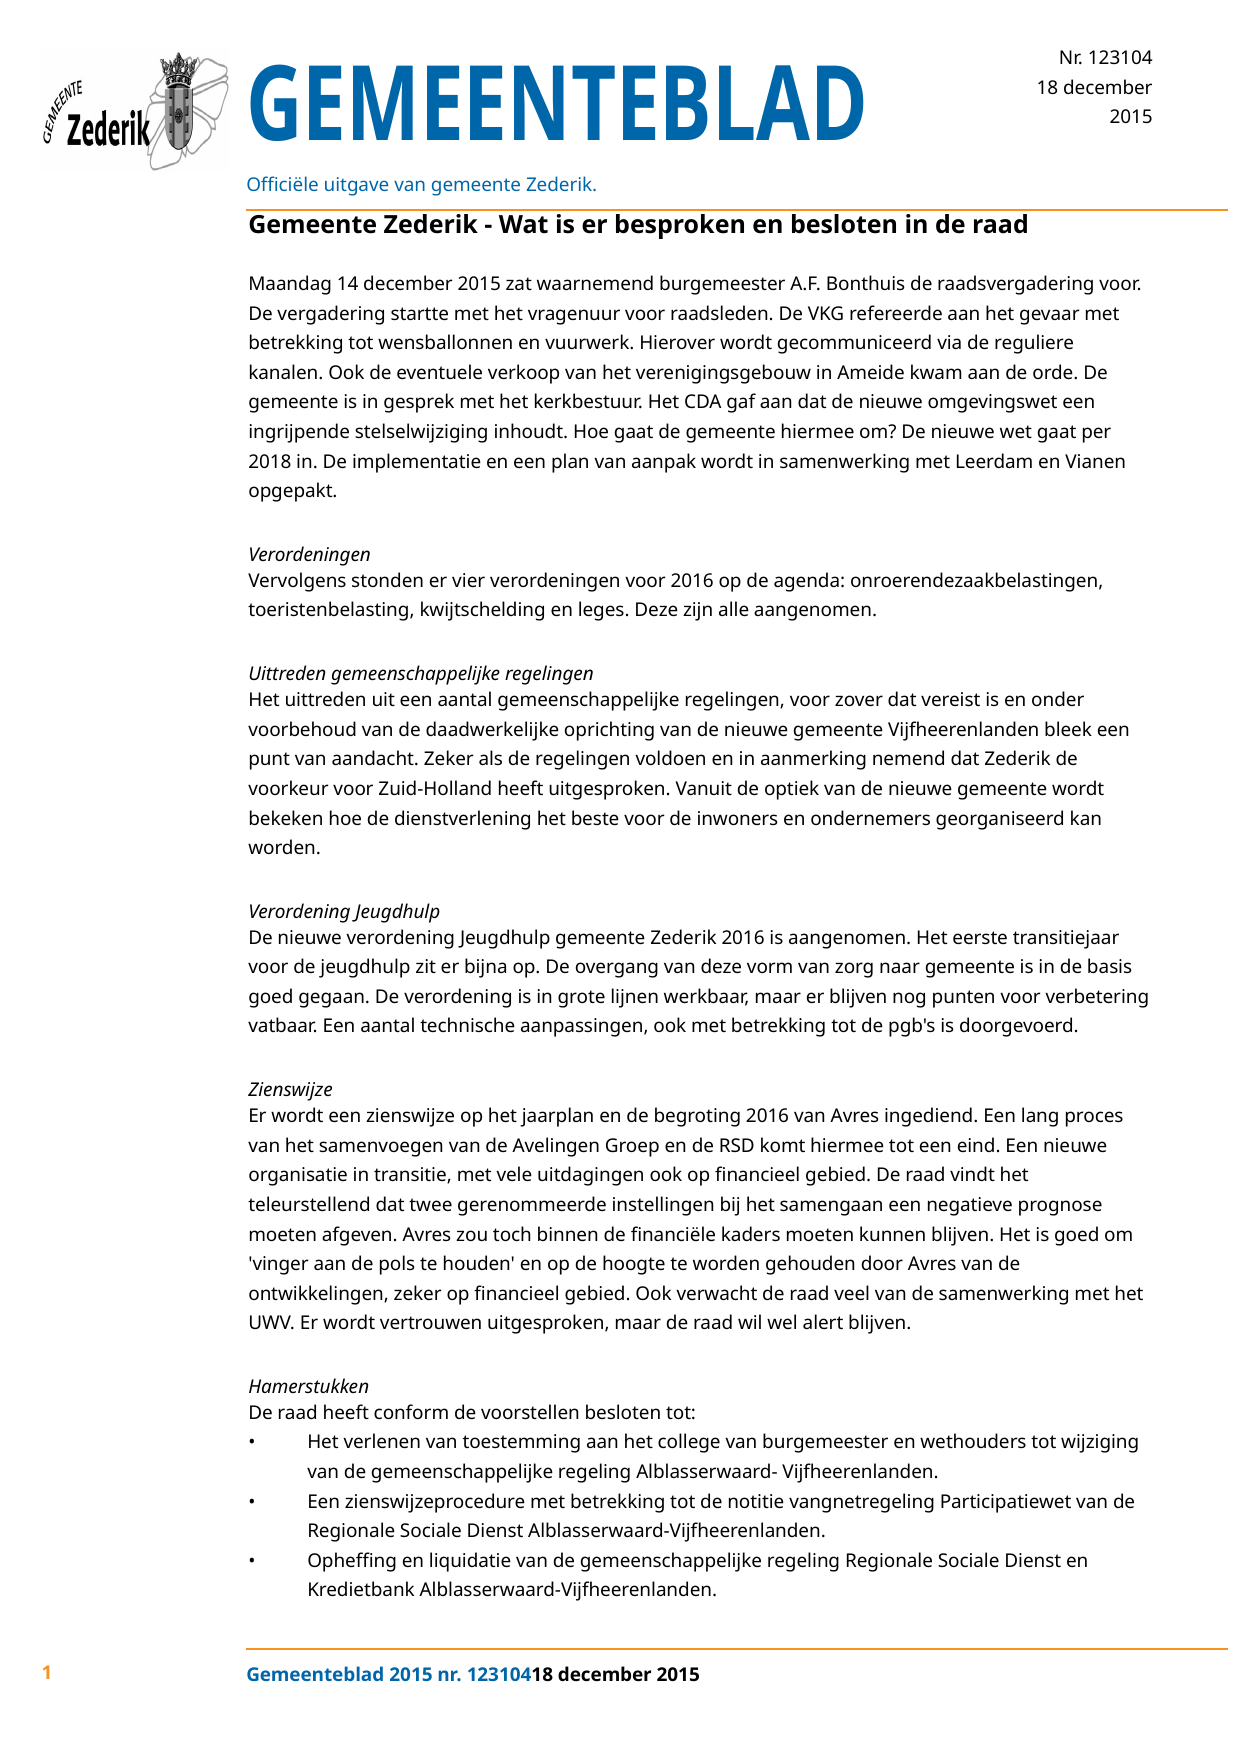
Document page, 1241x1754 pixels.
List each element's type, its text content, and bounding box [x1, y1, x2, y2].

text Verordeningen [248, 541, 1152, 567]
text De raad heeft conform de voorstellen besloten tot: [248, 1399, 1152, 1425]
picture [41, 47, 231, 172]
text Hamerstukken [248, 1373, 1152, 1399]
list Een zienswijzeprocedure met betrekking tot de notitie vangnetregeling Participatiewet van de Regionale Sociale Dienst Alblasserwaard-Vijfheerenlanden. [248, 1488, 1152, 1543]
list Opheffing en liquidatie van de gemeenschappelijke regeling Regionale Sociale Dienst en Kredietbank Alblasserwaard-Vijfheerenlanden. [248, 1547, 1152, 1602]
text Het uittreden uit een aantal gemeenschappelijke regelingen, voor zover dat vereist is en onder voorbehoud van de daadwerkelijke oprichting van de nieuwe gemeente Vijfheerenlanden bleek een punt van aandacht. Zeker als de regelingen voldoen en in aanmerking nemend dat Zederik de voorkeur voor Zuid-Holland heeft uitgesproken. Vanuit de optiek van de nieuwe gemeente wordt bekeken hoe de dienstverlening het beste voor de inwoners en ondernemers georganiseerd kan worden. [248, 686, 1152, 860]
text Vervolgens stonden er vier verordeningen voor 2016 op de agenda: onroerendezaakbelastingen, toeristenbelasting, kwijtschelding en leges. Deze zijn alle aangenomen. [248, 567, 1152, 622]
text Uittreden gemeenschappelijke regelingen [248, 661, 1152, 686]
text Er wordt een zienswijze op het jaarplan en de begroting 2016 van Avres ingediend. Een lang proces van het samenvoegen van de Avelingen Groep en de RSD komt hiermee tot een eind. Een nieuwe organisatie in transitie, met vele uitdagingen ook op financieel gebied. De raad vindt het teleurstellend dat twee gerenommeerde instellingen bij het samengaan een negatieve prognose moeten afgeven. Avres zou toch binnen de financiële kaders moeten kunnen blijven. Het is goed om 'vinger aan de pols te houden' en op de hoogte te worden gehouden door Avres van de ontwikkelingen, zeker op financieel gebied. Ook verwacht de raad veel van de samenwerking met het UWV. Er wordt vertrouwen uitgesproken, maar de raad wil wel alert blijven. [248, 1102, 1152, 1335]
text Gemeente Zederik - Wat is er besproken en besloten in de raad [248, 211, 1152, 241]
text De nieuwe verordening Jeugdhulp gemeente Zederik 2016 is aangenomen. Het eerste transitiejaar voor de jeugdhulp zit er bijna op. De overgang van deze vorm van zorg naar gemeente is in de basis goed gegaan. De verordening is in grote lijnen werkbaar, maar er blijven nog punten voor verbetering vatbaar. Een aantal technische aanpassingen, ook met betrekking tot de pgb's is doorgevoerd. [248, 924, 1152, 1038]
text Zienswijze [248, 1077, 1152, 1102]
list Het verlenen van toestemming aan het college van burgemeester en wethouders tot wijziging van de gemeenschappelijke regeling Alblasserwaard- Vijfheerenlanden. [248, 1429, 1152, 1484]
text Maandag 14 december 2015 zat waarnemend burgemeester A.F. Bonthuis de raadsvergadering voor. De vergadering startte met het vragenuur voor raadsleden. De VKG refereerde aan het gevaar met betrekking tot wensballonnen en vuurwerk. Hierover wordt gecommuniceerd via de reguliere kanalen. Ook de eventuele verkoop van het verenigingsgebouw in Ameide kwam aan de orde. De gemeente is in gesprek met het kerkbestuur. Het CDA gaf aan dat de nieuwe omgevingswet een ingrijpende stelselwijziging inhoudt. Hoe gaat de gemeente hiermee om? De nieuwe wet gaat per 2018 in. De implementatie en een plan van aanpak wordt in samenwerking met Leerdam en Vianen opgepakt. [248, 270, 1152, 503]
text Verordening Jeugdhulp [248, 898, 1152, 924]
